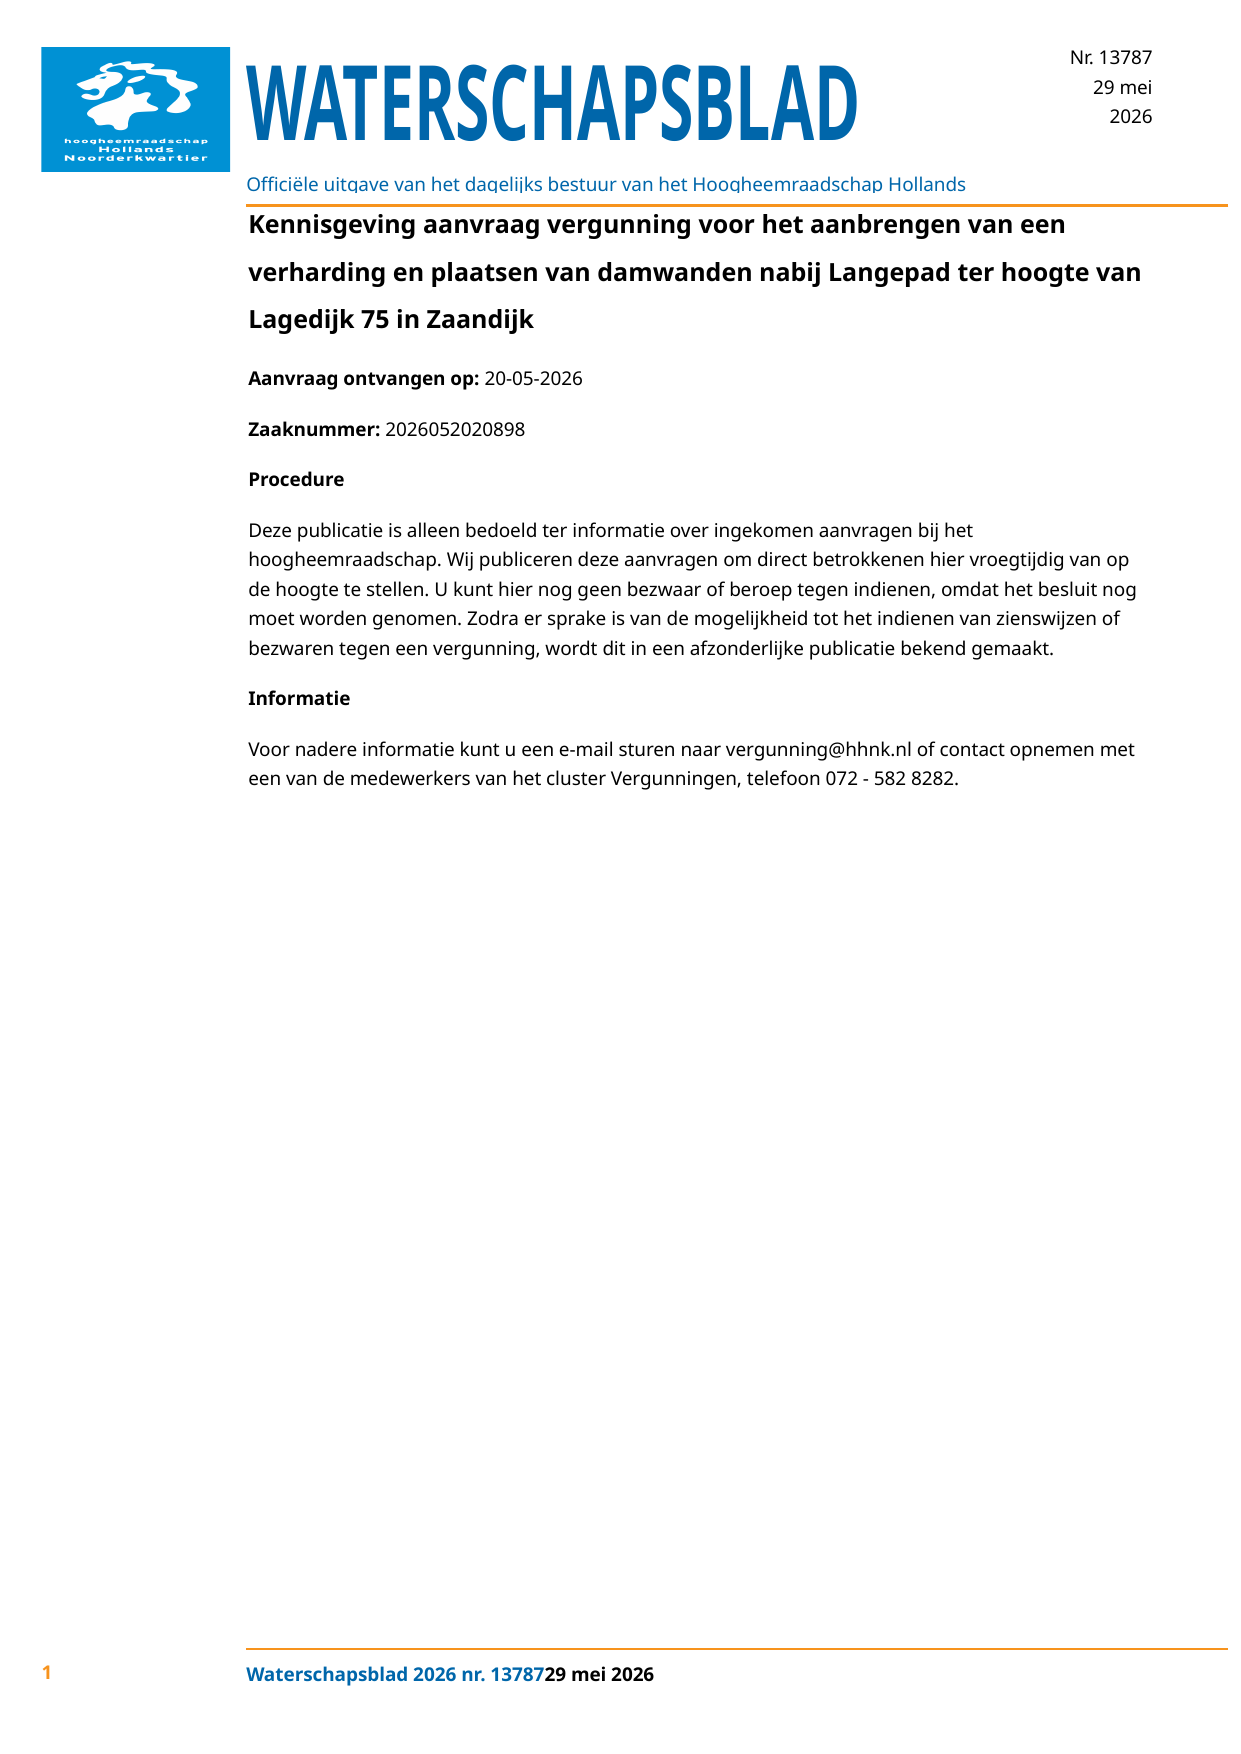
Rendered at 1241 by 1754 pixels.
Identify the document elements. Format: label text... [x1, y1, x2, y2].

text Procedure [248, 466, 1152, 492]
text Voor nadere informatie kunt u een e-mail sturen naar vergunning@hhnk.nl of contact opnemen met een van de medewerkers van het cluster Vergunningen, telefoon 072 - 582 8282. [248, 736, 1152, 791]
picture [129, 76, 144, 82]
picture [78, 64, 122, 99]
text Zaaknummer: 2026052020898 [248, 416, 1152, 442]
text Informatie [248, 686, 1152, 711]
picture [118, 62, 197, 112]
text Aanvraag ontvangen op: 20-05-2026 [248, 366, 1152, 391]
text Deze publicatie is alleen bedoeld ter informatie over ingekomen aanvragen bij het hoogheemraadschap. Wij publiceren deze aanvragen om direct betrokkenen hier vroegtijdig van op de hoogte te stellen. U kunt hier nog geen bezwaar of beroep tegen indienen, omdat het besluit nog moet worden genomen. Zodra er sprake is van de mogelijkheid tot het indienen van zienswijzen of bezwaren tegen een vergunning, wordt dit in een afzonderlijke publicatie bekend gemaakt. [248, 517, 1152, 661]
picture [88, 87, 157, 130]
text Kennisgeving aanvraag vergunning voor het aanbrengen van een verharding en plaatsen van damwanden nabij Langepad ter hoogte van Lagedijk 75 in Zaandijk [248, 207, 1152, 336]
